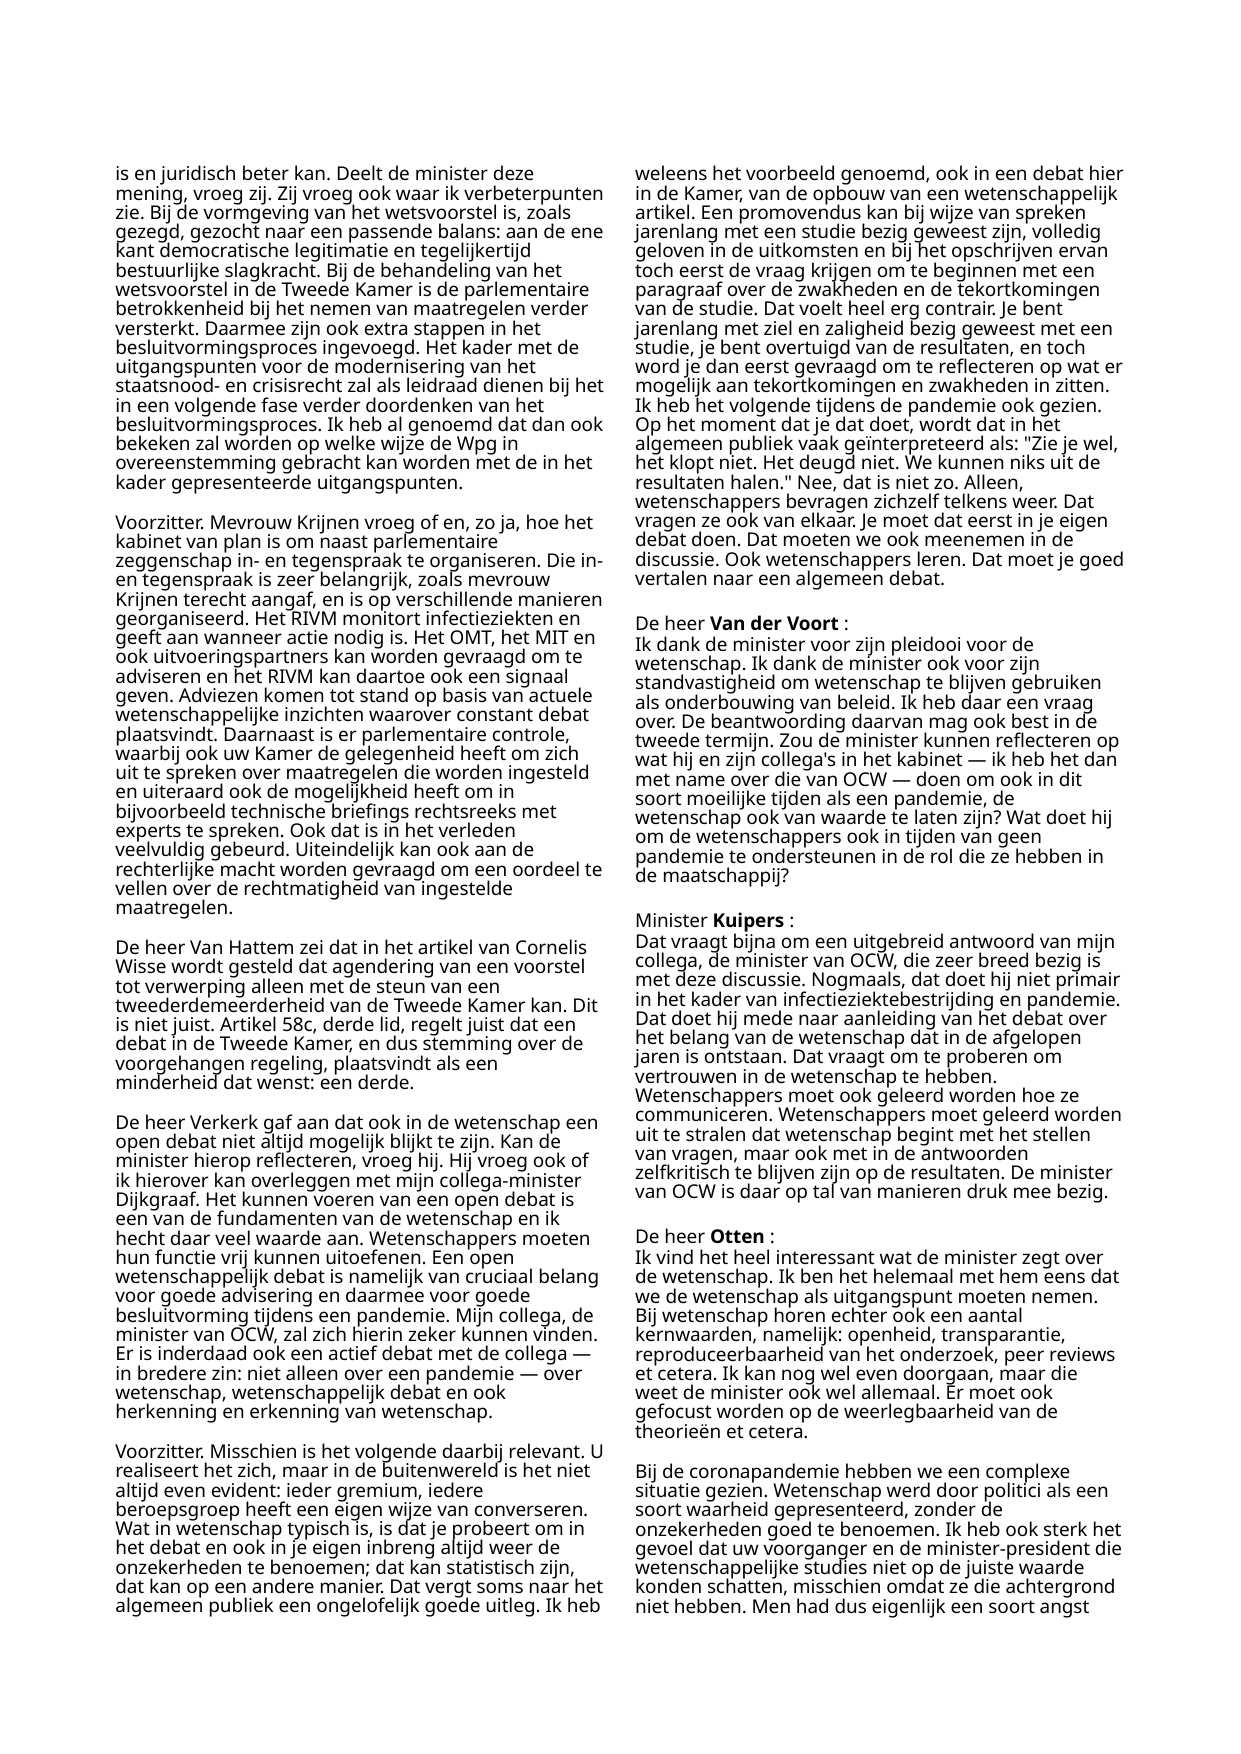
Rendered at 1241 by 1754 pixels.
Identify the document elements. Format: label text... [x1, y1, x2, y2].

text Bij de coronapandemie hebben we een complexe situatie gezien. Wetenschap werd door politici als een soort waarheid gepresenteerd, zonder de onzekerheden goed te benoemen. Ik heb ook sterk het gevoel dat uw voorganger en de minister-president die wetenschappelijke studies niet op de juiste waarde konden schatten, misschien omdat ze die achtergrond niet hebben. Men had dus eigenlijk een soort angst [635, 1463, 1125, 1617]
text De heer Van der Voort : [635, 610, 1125, 636]
text De heer Van Hattem zei dat in het artikel van Cornelis Wisse wordt gesteld dat agendering van een voorstel tot verwerping alleen met de steun van een tweederdemeerderheid van de Tweede Kamer kan. Dit is niet juist. Artikel 58c, derde lid, regelt juist dat een debat in de Tweede Kamer, en dus stemming over de voorgehangen regeling, plaatsvindt als een minderheid dat wenst: een derde. [115, 939, 605, 1093]
text is en juridisch beter kan. Deelt de minister deze mening, vroeg zij. Zij vroeg ook waar ik verbeterpunten zie. Bij de vormgeving van het wetsvoorstel is, zoals gezegd, gezocht naar een passende balans: aan de ene kant democratische legitimatie en tegelijkertijd bestuurlijke slagkracht. Bij de behandeling van het wetsvoorstel in de Tweede Kamer is de parlementaire betrokkenheid bij het nemen van maatregelen verder versterkt. Daarmee zijn ook extra stappen in het besluitvormingsproces ingevoegd. Het kader met de uitgangspunten voor de modernisering van het staatsnood- en crisisrecht zal als leidraad dienen bij het in een volgende fase verder doordenken van het besluitvormingsproces. Ik heb al genoemd dat dan ook bekeken zal worden op welke wijze de Wpg in overeenstemming gebracht kan worden met de in het kader gepresenteerde uitgangspunten. [115, 165, 605, 493]
text De heer Verkerk gaf aan dat ook in de wetenschap een open debat niet altijd mogelijk blijkt te zijn. Kan de minister hierop reflecteren, vroeg hij. Hij vroeg ook of ik hierover kan overleggen met mijn collega-minister Dijkgraaf. Het kunnen voeren van een open debat is een van de fundamenten van de wetenschap en ik hecht daar veel waarde aan. Wetenschappers moeten hun functie vrij kunnen uitoefenen. Een open wetenschappelijk debat is namelijk van cruciaal belang voor goede advisering en daarmee voor goede besluitvorming tijdens een pandemie. Mijn collega, de minister van OCW, zal zich hierin zeker kunnen vinden. Er is inderdaad ook een actief debat met de collega — in bredere zin: niet alleen over een pandemie — over wetenschap, wetenschappelijk debat en ook herkenning en erkenning van wetenschap. [115, 1114, 605, 1422]
text Voorzitter. Mevrouw Krijnen vroeg of en, zo ja, hoe het kabinet van plan is om naast parlementaire zeggenschap in- en tegenspraak te organiseren. Die in- en tegenspraak is zeer belangrijk, zoals mevrouw Krijnen terecht aangaf, en is op verschillende manieren georganiseerd. Het RIVM monitort infectieziekten en geeft aan wanneer actie nodig is. Het OMT, het MIT en ook uitvoeringspartners kan worden gevraagd om te adviseren en het RIVM kan daartoe ook een signaal geven. Adviezen komen tot stand op basis van actuele wetenschappelijke inzichten waarover constant debat plaatsvindt. Daarnaast is er parlementaire controle, waarbij ook uw Kamer de gelegenheid heeft om zich uit te spreken over maatregelen die worden ingesteld en uiteraard ook de mogelijkheid heeft om in bijvoorbeeld technische briefings rechtsreeks met experts te spreken. Ook dat is in het verleden veelvuldig gebeurd. Uiteindelijk kan ook aan de rechterlijke macht worden gevraagd om een oordeel te vellen over de rechtmatigheid van ingestelde maatregelen. [115, 514, 605, 918]
text De heer Otten : [635, 1223, 1125, 1249]
text Dat vraagt bijna om een uitgebreid antwoord van mijn collega, de minister van OCW, die zeer breed bezig is met deze discussie. Nogmaals, dat doet hij niet primair in het kader van infectieziektebestrijding en pandemie. Dat doet hij mede naar aanleiding van het debat over het belang van de wetenschap dat in de afgelopen jaren is ontstaan. Dat vraagt om te proberen om vertrouwen in de wetenschap te hebben. Wetenschappers moet ook geleerd worden hoe ze communiceren. Wetenschappers moet geleerd worden uit te stralen dat wetenschap begint met het stellen van vragen, maar ook met in de antwoorden zelfkritisch te blijven zijn op de resultaten. De minister van OCW is daar op tal van manieren druk mee bezig. [635, 933, 1125, 1203]
text weleens het voorbeeld genoemd, ook in een debat hier in de Kamer, van de opbouw van een wetenschappelijk artikel. Een promovendus kan bij wijze van spreken jarenlang met een studie bezig geweest zijn, volledig geloven in de uitkomsten en bij het opschrijven ervan toch eerst de vraag krijgen om te beginnen met een paragraaf over de zwakheden en de tekortkomingen van de studie. Dat voelt heel erg contrair. Je bent jarenlang met ziel en zaligheid bezig geweest met een studie, je bent overtuigd van de resultaten, en toch word je dan eerst gevraagd om te reflecteren op wat er mogelijk aan tekortkomingen en zwakheden in zitten. Ik heb het volgende tijdens de pandemie ook gezien. Op het moment dat je dat doet, wordt dat in het algemeen publiek vaak geïnterpreteerd als: "Zie je wel, het klopt niet. Het deugd niet. We kunnen niks uit de resultaten halen." Nee, dat is niet zo. Alleen, wetenschappers bevragen zichzelf telkens weer. Dat vragen ze ook van elkaar. Je moet dat eerst in je eigen debat doen. Dat moeten we ook meenemen in de discussie. Ook wetenschappers leren. Dat moet je goed vertalen naar een algemeen debat. [635, 165, 1125, 589]
text Voorzitter. Misschien is het volgende daarbij relevant. U realiseert het zich, maar in de buitenwereld is het niet altijd even evident: ieder gremium, iedere beroepsgroep heeft een eigen wijze van converseren. Wat in wetenschap typisch is, is dat je probeert om in het debat en ook in je eigen inbreng altijd weer de onzekerheden te benoemen; dat kan statistisch zijn, dat kan op een andere manier. Dat vergt soms naar het algemeen publiek een ongelofelijk goede uitleg. Ik heb [115, 1443, 605, 1616]
text Ik dank de minister voor zijn pleidooi voor de wetenschap. Ik dank de minister ook voor zijn standvastigheid om wetenschap te blijven gebruiken als onderbouwing van beleid. Ik heb daar een vraag over. De beantwoording daarvan mag ook best in de tweede termijn. Zou de minister kunnen reflecteren op wat hij en zijn collega's in het kabinet — ik heb het dan met name over die van OCW — doen om ook in dit soort moeilijke tijden als een pandemie, de wetenschap ook van waarde te laten zijn? Wat doet hij om de wetenschappers ook in tijden van geen pandemie te ondersteunen in de rol die ze hebben in de maatschappij? [635, 636, 1125, 886]
text Minister Kuipers : [635, 907, 1125, 933]
text Ik vind het heel interessant wat de minister zegt over de wetenschap. Ik ben het helemaal met hem eens dat we de wetenschap als uitgangspunt moeten nemen. Bij wetenschap horen echter ook een aantal kernwaarden, namelijk: openheid, transparantie, reproduceerbaarheid van het onderzoek, peer reviews et cetera. Ik kan nog wel even doorgaan, maar die weet de minister ook wel allemaal. Er moet ook gefocust worden op de weerlegbaarheid van de theorieën et cetera. [635, 1249, 1125, 1442]
